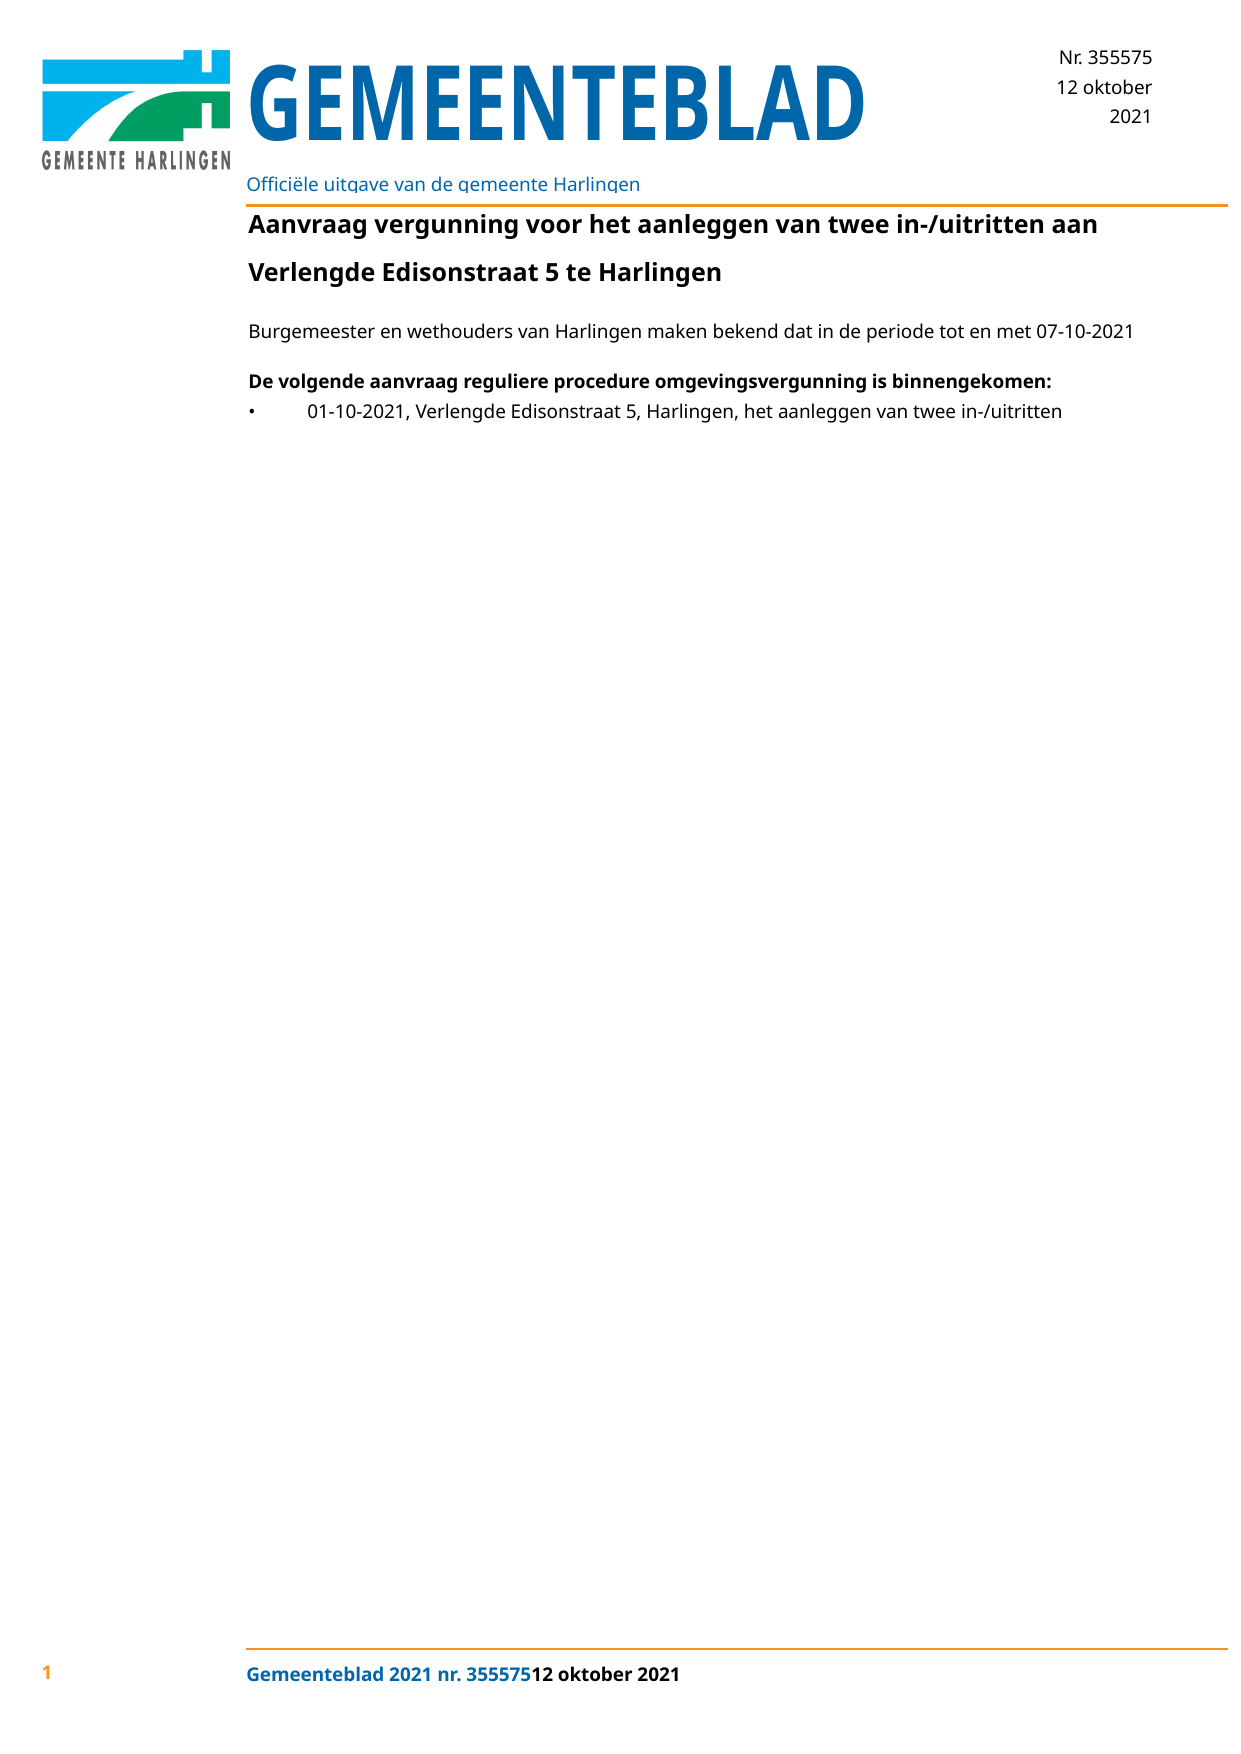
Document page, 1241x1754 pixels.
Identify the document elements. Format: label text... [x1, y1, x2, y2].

text Aanvraag vergunning voor het aanleggen van twee in-/uitritten aan Verlengde Edisonstraat 5 te Harlingen [248, 207, 1152, 288]
text Burgemeester en wethouders van Harlingen maken bekend dat in de periode tot en met 07-10-2021 [248, 318, 1152, 344]
picture [41, 47, 231, 172]
list 01-10-2021, Verlengde Edisonstraat 5, Harlingen, het aanleggen van twee in-/uitritten [248, 398, 1152, 424]
text De volgende aanvraag reguliere procedure omgevingsvergunning is binnengekomen: [248, 368, 1152, 394]
